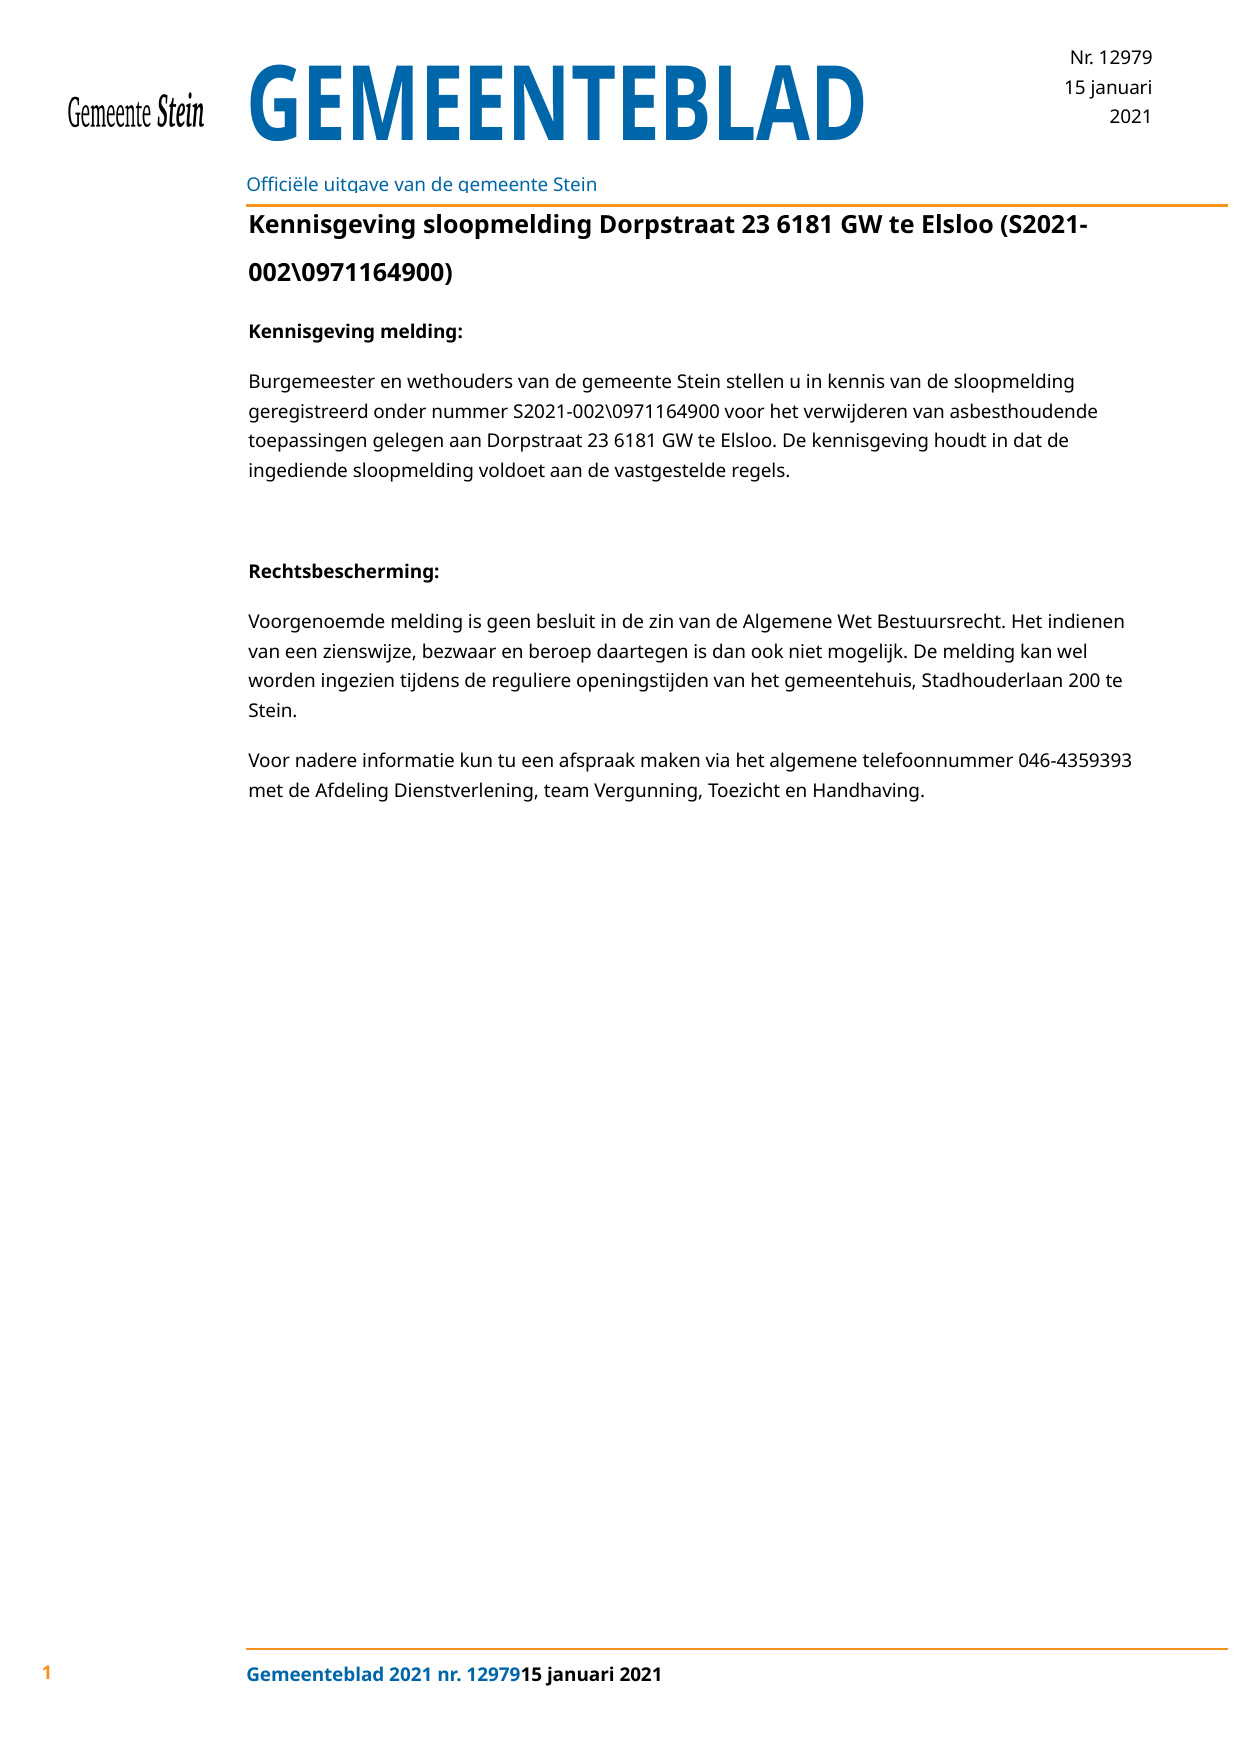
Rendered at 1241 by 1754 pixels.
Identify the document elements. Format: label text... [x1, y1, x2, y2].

text Rechtsbescherming: [248, 558, 1152, 584]
text Kennisgeving sloopmelding Dorpstraat 23 6181 GW te Elsloo (S2021-002\0971164900) [248, 207, 1152, 288]
picture [41, 47, 231, 172]
text Burgemeester en wethouders van de gemeente Stein stellen u in kennis van de sloopmelding geregistreerd onder nummer S2021-002\0971164900 voor het verwijderen van asbesthoudende toepassingen gelegen aan Dorpstraat 23 6181 GW te Elsloo. De kennisgeving houdt in dat de ingediende sloopmelding voldoet aan de vastgestelde regels. [248, 368, 1152, 483]
text Kennisgeving melding: [248, 318, 1152, 344]
text Voorgenoemde melding is geen besluit in de zin van de Algemene Wet Bestuursrecht. Het indienen van een zienswijze, bezwaar en beroep daartegen is dan ook niet mogelijk. De melding kan wel worden ingezien tijdens de reguliere openingstijden van het gemeentehuis, Stadhouderlaan 200 te Stein. [248, 608, 1152, 723]
text Voor nadere informatie kun tu een afspraak maken via het algemene telefoonnummer 046-4359393 met de Afdeling Dienstverlening, team Vergunning, Toezicht en Handhaving. [248, 747, 1152, 803]
